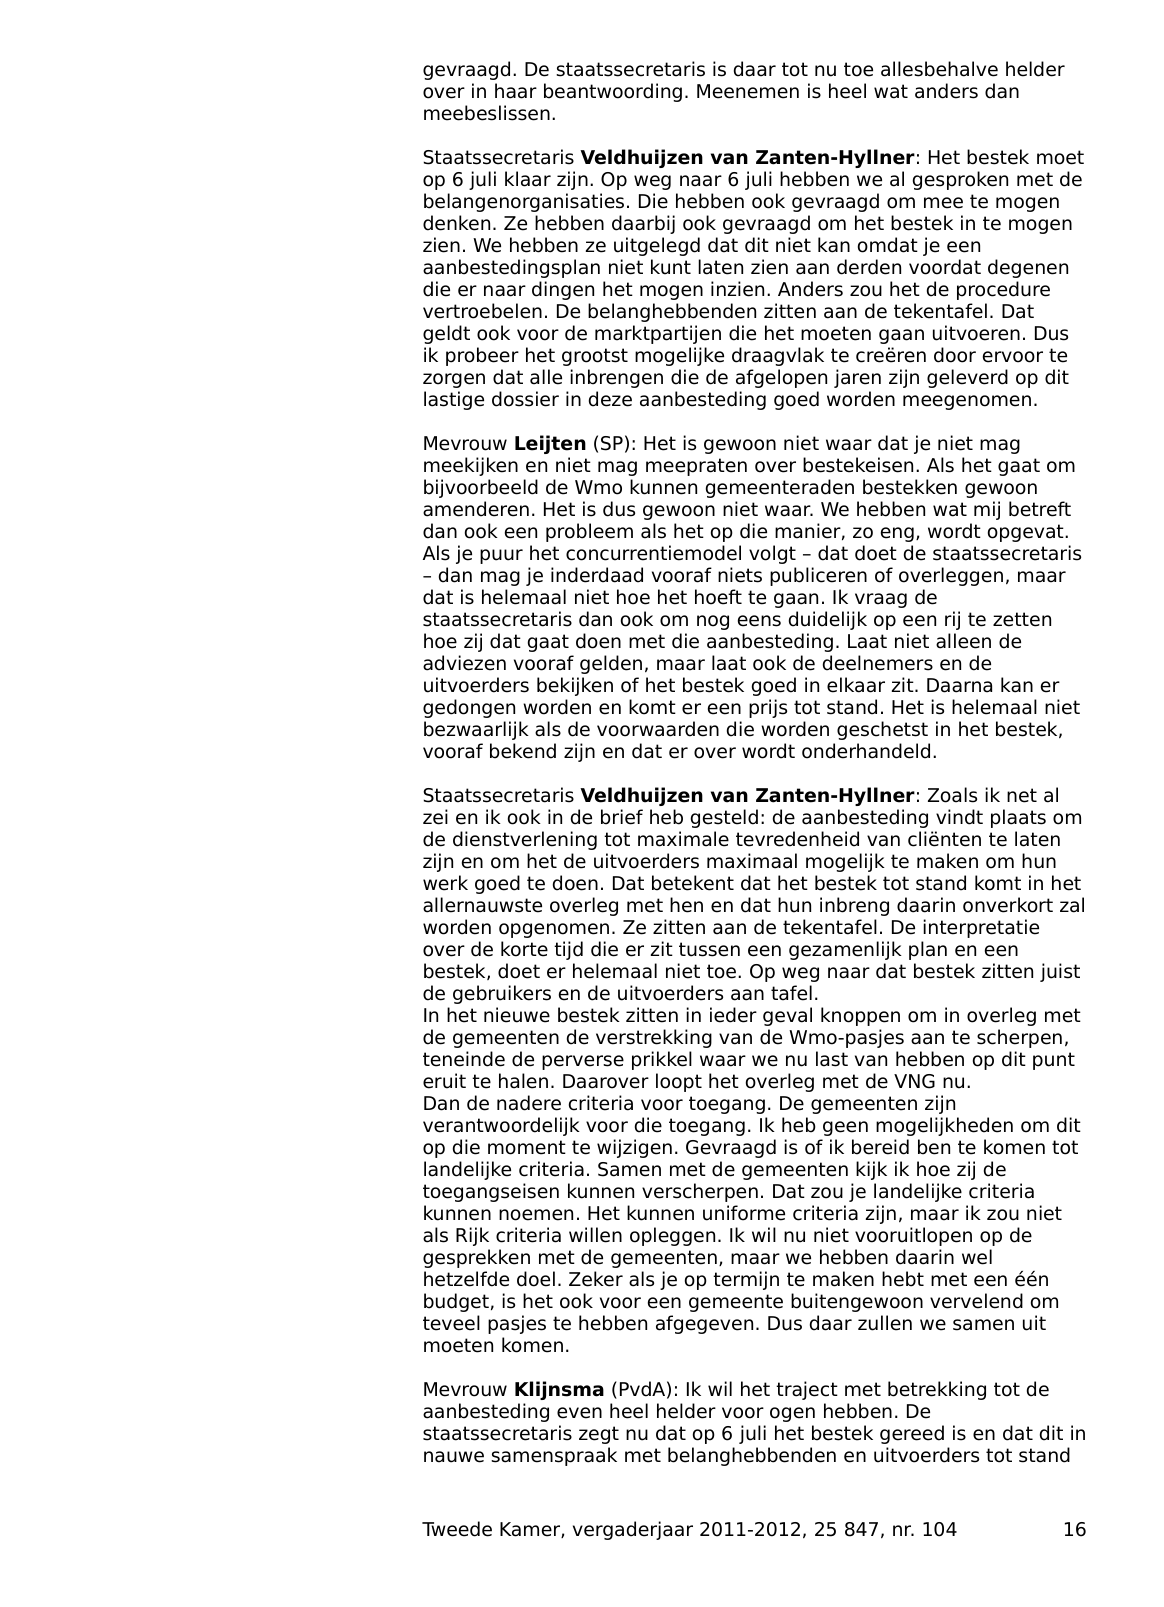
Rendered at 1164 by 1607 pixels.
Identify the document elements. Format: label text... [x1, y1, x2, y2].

text Mevrouw Leijten (SP): Het is gewoon niet waar dat je niet mag meekijken en niet mag meepraten over bestekeisen. Als het gaat om bijvoorbeeld de Wmo kunnen gemeenteraden bestekken gewoon amenderen. Het is dus gewoon niet waar. We hebben wat mij betreft dan ook een probleem als het op die manier, zo eng, wordt opgevat. Als je puur het concurrentiemodel volgt – dat doet de staatssecretaris – dan mag je inderdaad vooraf niets publiceren of overleggen, maar dat is helemaal niet hoe het hoeft te gaan. Ik vraag de staatssecretaris dan ook om nog eens duidelijk op een rij te zetten hoe zij dat gaat doen met die aanbesteding. Laat niet alleen de adviezen vooraf gelden, maar laat ook de deelnemers en de uitvoerders bekijken of het bestek goed in elkaar zit. Daarna kan er gedongen worden en komt er een prijs tot stand. Het is helemaal niet bezwaarlijk als de voorwaarden die worden geschetst in het bestek, vooraf bekend zijn en dat er over wordt onderhandeld. [422, 433, 1087, 763]
text gevraagd. De staatssecretaris is daar tot nu toe allesbehalve helder over in haar beantwoording. Meenemen is heel wat anders dan meebeslissen. [422, 59, 1087, 125]
text Mevrouw Klijnsma (PvdA): Ik wil het traject met betrekking tot de aanbesteding even heel helder voor ogen hebben. De staatssecretaris zegt nu dat op 6 juli het bestek gereed is en dat dit in nauwe samenspraak met belanghebbenden en uitvoerders tot stand [422, 1379, 1087, 1467]
text Staatssecretaris Veldhuijzen van Zanten-Hyllner: Zoals ik net al zei en ik ook in de brief heb gesteld: de aanbesteding vindt plaats om de dienstverlening tot maximale tevredenheid van cliënten te laten zijn en om het de uitvoerders maximaal mogelijk te maken om hun werk goed te doen. Dat betekent dat het bestek tot stand komt in het allernauwste overleg met hen en dat hun inbreng daarin onverkort zal worden opgenomen. Ze zitten aan de tekentafel. De interpretatie over de korte tijd die er zit tussen een gezamenlijk plan en een bestek, doet er helemaal niet toe. Op weg naar dat bestek zitten juist de gebruikers en de uitvoerders aan tafel. [422, 785, 1087, 1005]
text Staatssecretaris Veldhuijzen van Zanten-Hyllner: Het bestek moet op 6 juli klaar zijn. Op weg naar 6 juli hebben we al gesproken met de belangenorganisaties. Die hebben ook gevraagd om mee te mogen denken. Ze hebben daarbij ook gevraagd om het bestek in te mogen zien. We hebben ze uitgelegd dat dit niet kan omdat je een aanbestedingsplan niet kunt laten zien aan derden voordat degenen die er naar dingen het mogen inzien. Anders zou het de procedure vertroebelen. De belanghebbenden zitten aan de tekentafel. Dat geldt ook voor de marktpartijen die het moeten gaan uitvoeren. Dus ik probeer het grootst mogelijke draagvlak te creëren door ervoor te zorgen dat alle inbrengen die de afgelopen jaren zijn geleverd op dit lastige dossier in deze aanbesteding goed worden meegenomen. [422, 147, 1087, 411]
text Dan de nadere criteria voor toegang. De gemeenten zijn verantwoordelijk voor die toegang. Ik heb geen mogelijkheden om dit op die moment te wijzigen. Gevraagd is of ik bereid ben te komen tot landelijke criteria. Samen met de gemeenten kijk ik hoe zij de toegangseisen kunnen verscherpen. Dat zou je landelijke criteria kunnen noemen. Het kunnen uniforme criteria zijn, maar ik zou niet als Rijk criteria willen opleggen. Ik wil nu niet vooruitlopen op de gesprekken met de gemeenten, maar we hebben daarin wel hetzelfde doel. Zeker als je op termijn te maken hebt met een één budget, is het ook voor een gemeente buitengewoon vervelend om teveel pasjes te hebben afgegeven. Dus daar zullen we samen uit moeten komen. [422, 1093, 1087, 1356]
text In het nieuwe bestek zitten in ieder geval knoppen om in overleg met de gemeenten de verstrekking van de Wmo-pasjes aan te scherpen, teneinde de perverse prikkel waar we nu last van hebben op dit punt eruit te halen. Daarover loopt het overleg met de VNG nu. [422, 1005, 1087, 1093]
